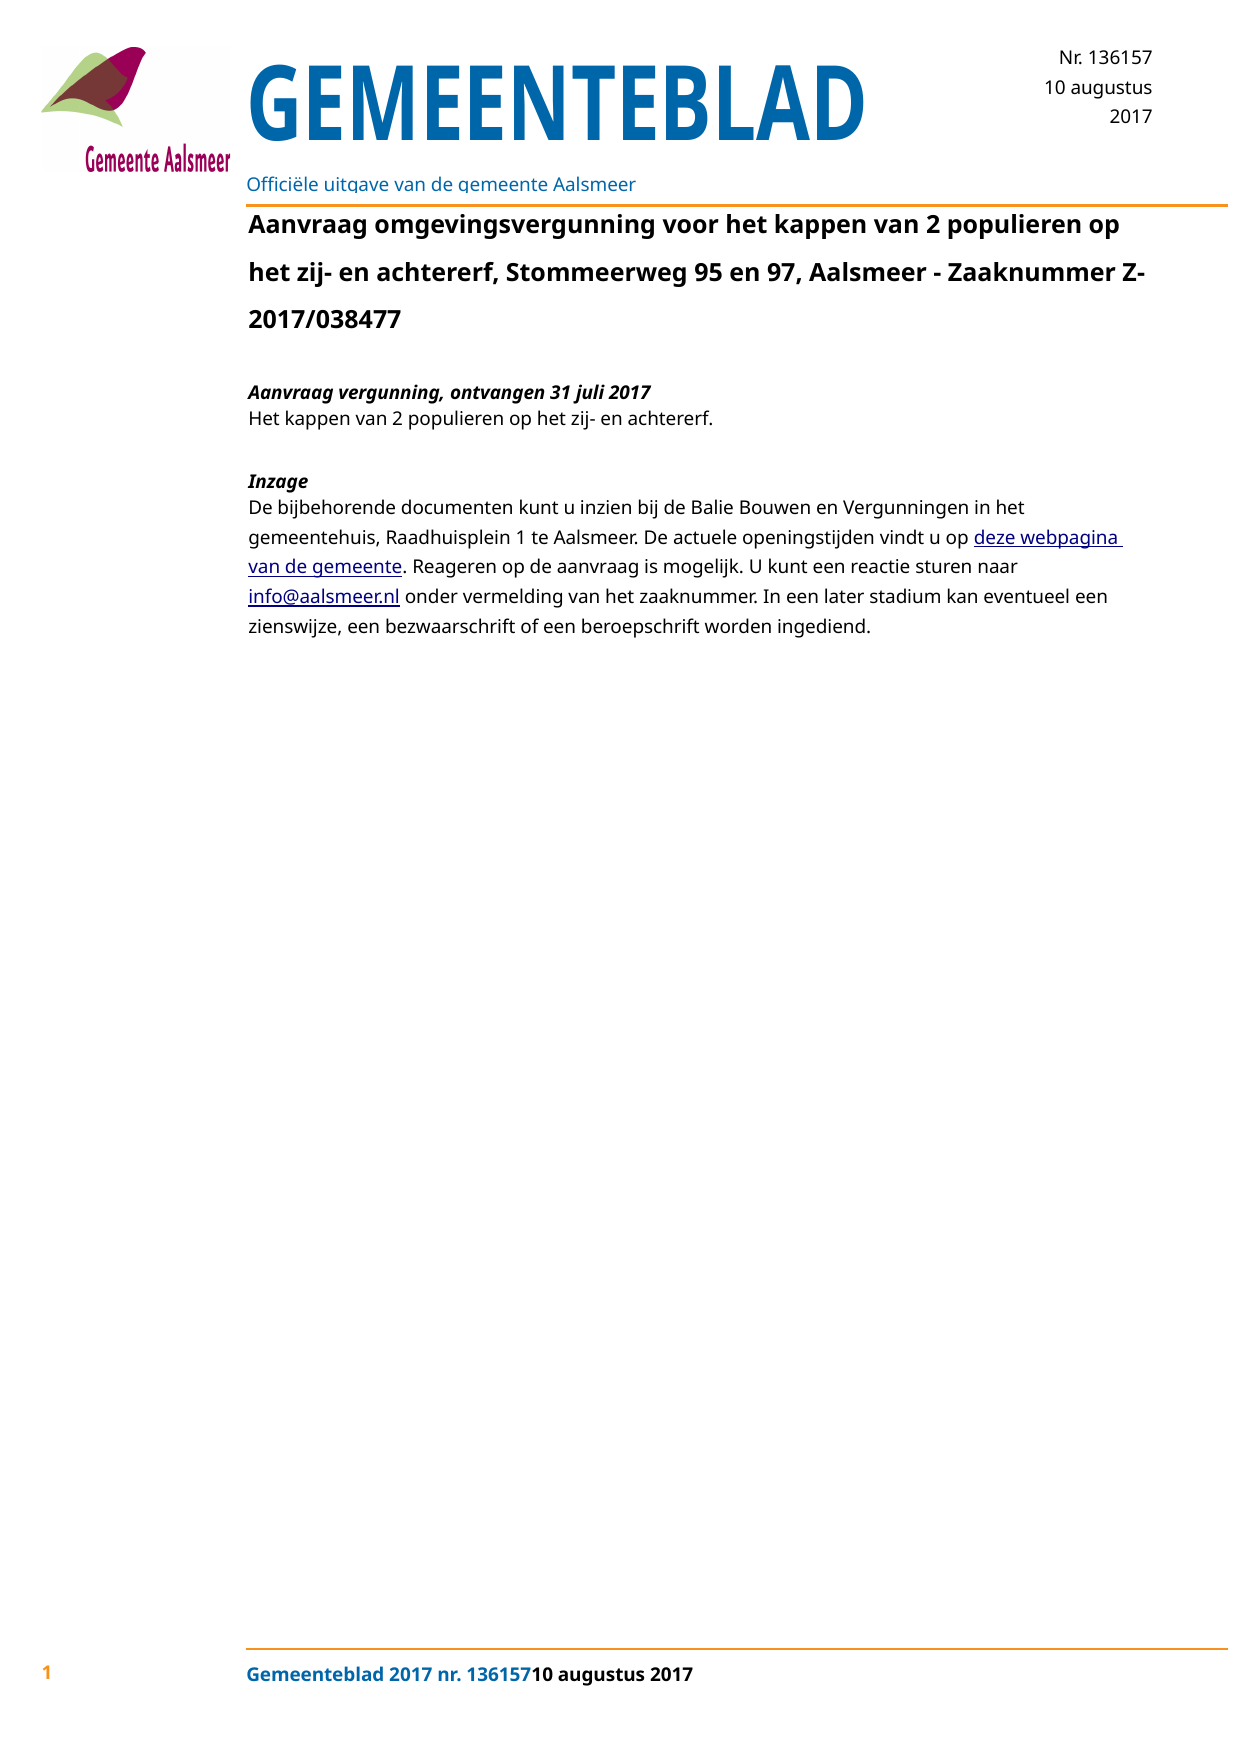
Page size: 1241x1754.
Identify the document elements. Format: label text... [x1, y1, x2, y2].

text Aanvraag omgevingsvergunning voor het kappen van 2 populieren op het zij- en achtererf, Stommeerweg 95 en 97, Aalsmeer - Zaaknummer Z-2017/038477 [248, 207, 1152, 336]
text Het kappen van 2 populieren op het zij- en achtererf. [248, 405, 1152, 431]
picture [41, 47, 231, 172]
text ​ [248, 663, 1152, 689]
text Inzage [248, 469, 1152, 494]
text De bijbehorende documenten kunt u inzien bij de Balie Bouwen en Vergunningen in het gemeentehuis, Raadhuisplein 1 te Aalsmeer. De actuele openingstijden vindt u op deze webpagina van de gemeente. Reageren op de aanvraag is mogelijk. U kunt een reactie sturen naar info@aalsmeer.nl onder vermelding van het zaaknummer. In een later stadium kan eventueel een zienswijze, een bezwaarschrift of een beroepschrift worden ingediend. [248, 494, 1152, 638]
text Aanvraag vergunning, ontvangen 31 juli 2017 [248, 379, 1152, 405]
